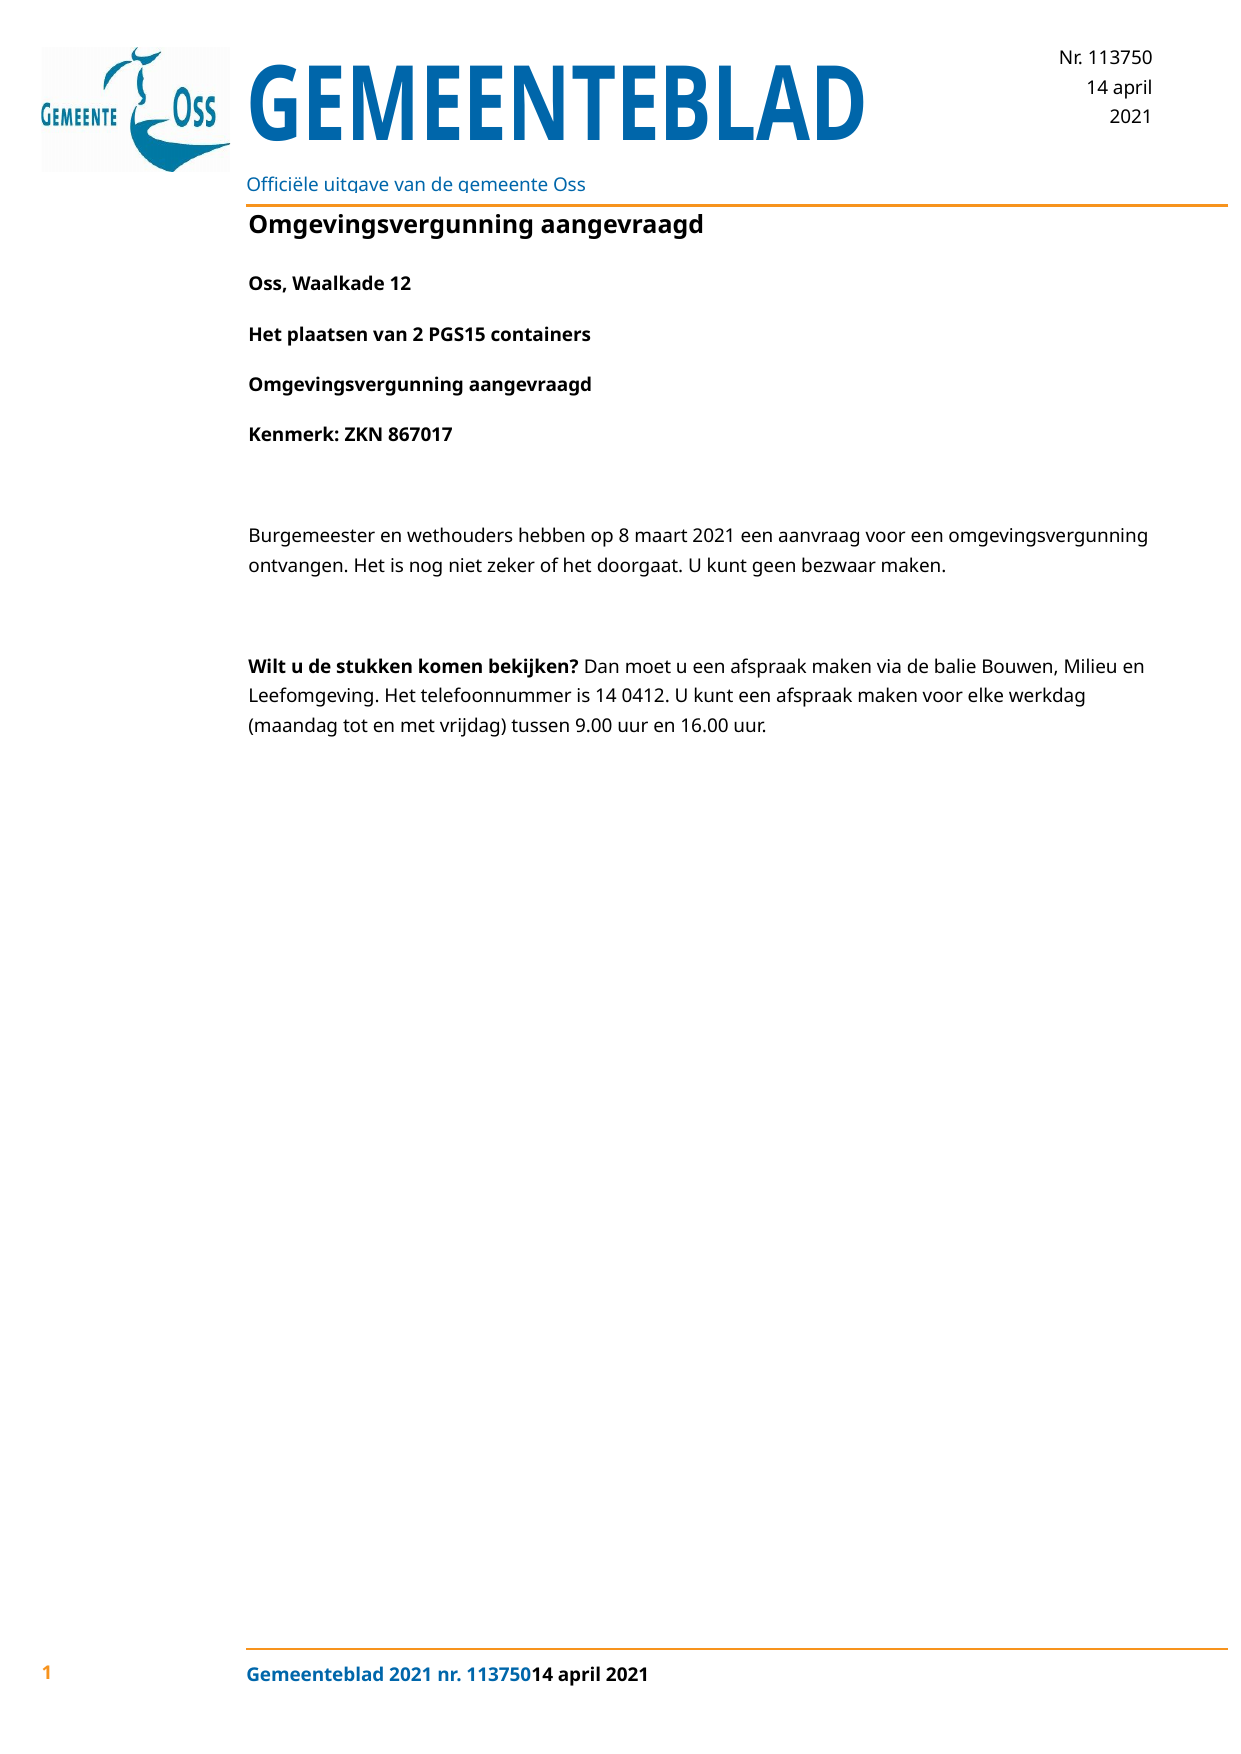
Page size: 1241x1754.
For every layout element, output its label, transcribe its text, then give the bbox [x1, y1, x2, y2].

text Kenmerk: ZKN 867017 [248, 422, 1152, 447]
text Omgevingsvergunning aangevraagd [248, 207, 1152, 241]
picture [41, 47, 231, 172]
text Omgevingsvergunning aangevraagd [248, 371, 1152, 397]
text Burgemeester en wethouders hebben op 8 maart 2021 een aanvraag voor een omgevingsvergunning ontvangen. Het is nog niet zeker of het doorgaat. U kunt geen bezwaar maken. [248, 522, 1152, 578]
text Het plaatsen van 2 PGS15 containers [248, 321, 1152, 346]
text Oss, Waalkade 12 [248, 270, 1152, 296]
text Wilt u de stukken komen bekijken? Dan moet u een afspraak maken via de balie Bouwen, Milieu en Leefomgeving. Het telefoonnummer is 14 0412. U kunt een afspraak maken voor elke werkdag (maandag tot en met vrijdag) tussen 9.00 uur en 16.00 uur. [248, 653, 1152, 738]
